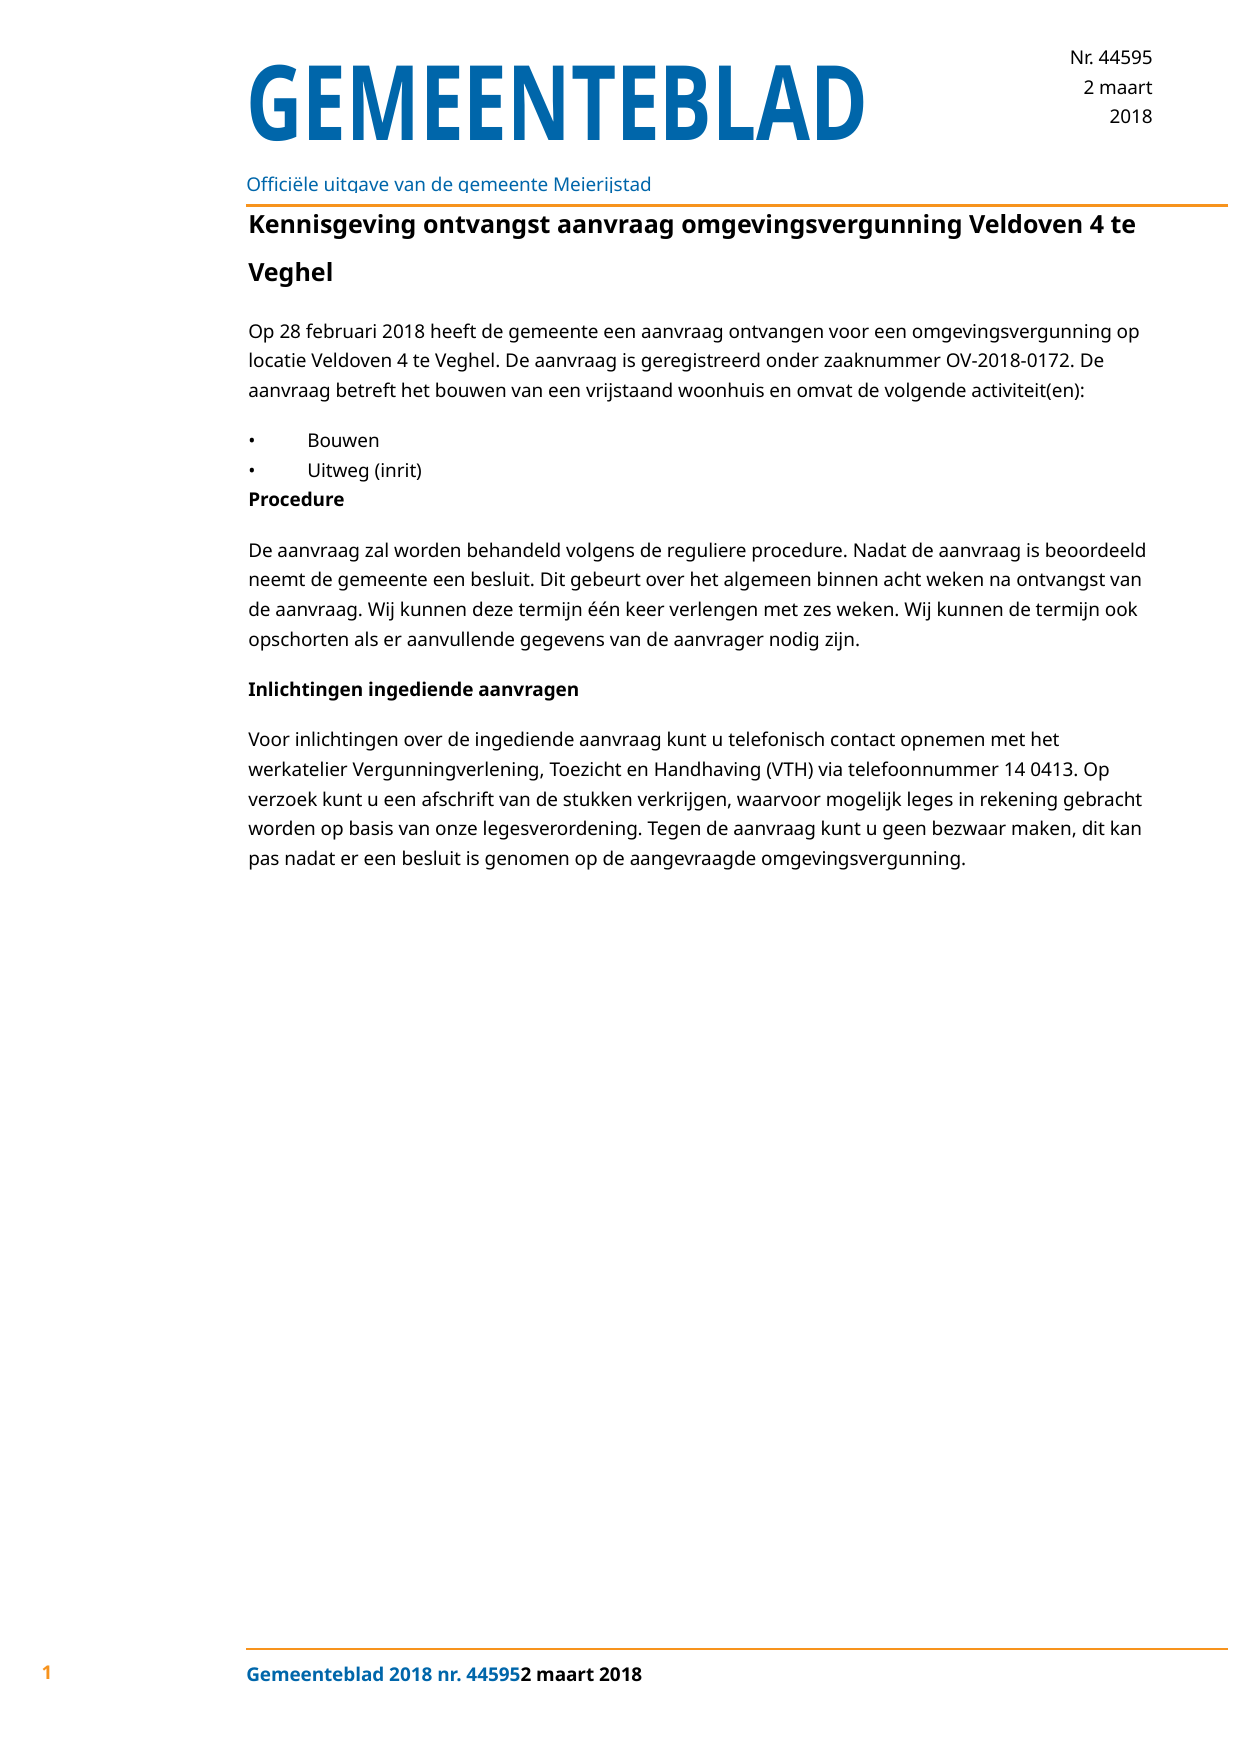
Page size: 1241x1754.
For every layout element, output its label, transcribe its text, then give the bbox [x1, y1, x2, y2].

text Op 28 februari 2018 heeft de gemeente een aanvraag ontvangen voor een omgevingsvergunning op locatie Veldoven 4 te Veghel. De aanvraag is geregistreerd onder zaaknummer OV-2018-0172. De aanvraag betreft het bouwen van een vrijstaand woonhuis en omvat de volgende activiteit(en): [248, 318, 1152, 403]
list Uitweg (inrit) [248, 457, 1152, 483]
list Bouwen [248, 427, 1152, 453]
text Voor inlichtingen over de ingediende aanvraag kunt u telefonisch contact opnemen met het werkatelier Vergunningverlening, Toezicht en Handhaving (VTH) via telefoonnummer 14 0413. Op verzoek kunt u een afschrift van de stukken verkrijgen, waarvoor mogelijk leges in rekening gebracht worden op basis van onze legesverordening. Tegen de aanvraag kunt u geen bezwaar maken, dit kan pas nadat er een besluit is genomen op de aangevraagde omgevingsvergunning. [248, 727, 1152, 871]
text Kennisgeving ontvangst aanvraag omgevingsvergunning Veldoven 4 te Veghel [248, 207, 1152, 288]
text De aanvraag zal worden behandeld volgens de reguliere procedure. Nadat de aanvraag is beoordeeld neemt de gemeente een besluit. Dit gebeurt over het algemeen binnen acht weken na ontvangst van de aanvraag. Wij kunnen deze termijn één keer verlengen met zes weken. Wij kunnen de termijn ook opschorten als er aanvullende gegevens van de aanvrager nodig zijn. [248, 537, 1152, 652]
picture [41, 47, 231, 172]
text Inlichtingen ingediende aanvragen [248, 676, 1152, 702]
text Procedure [248, 487, 1152, 512]
